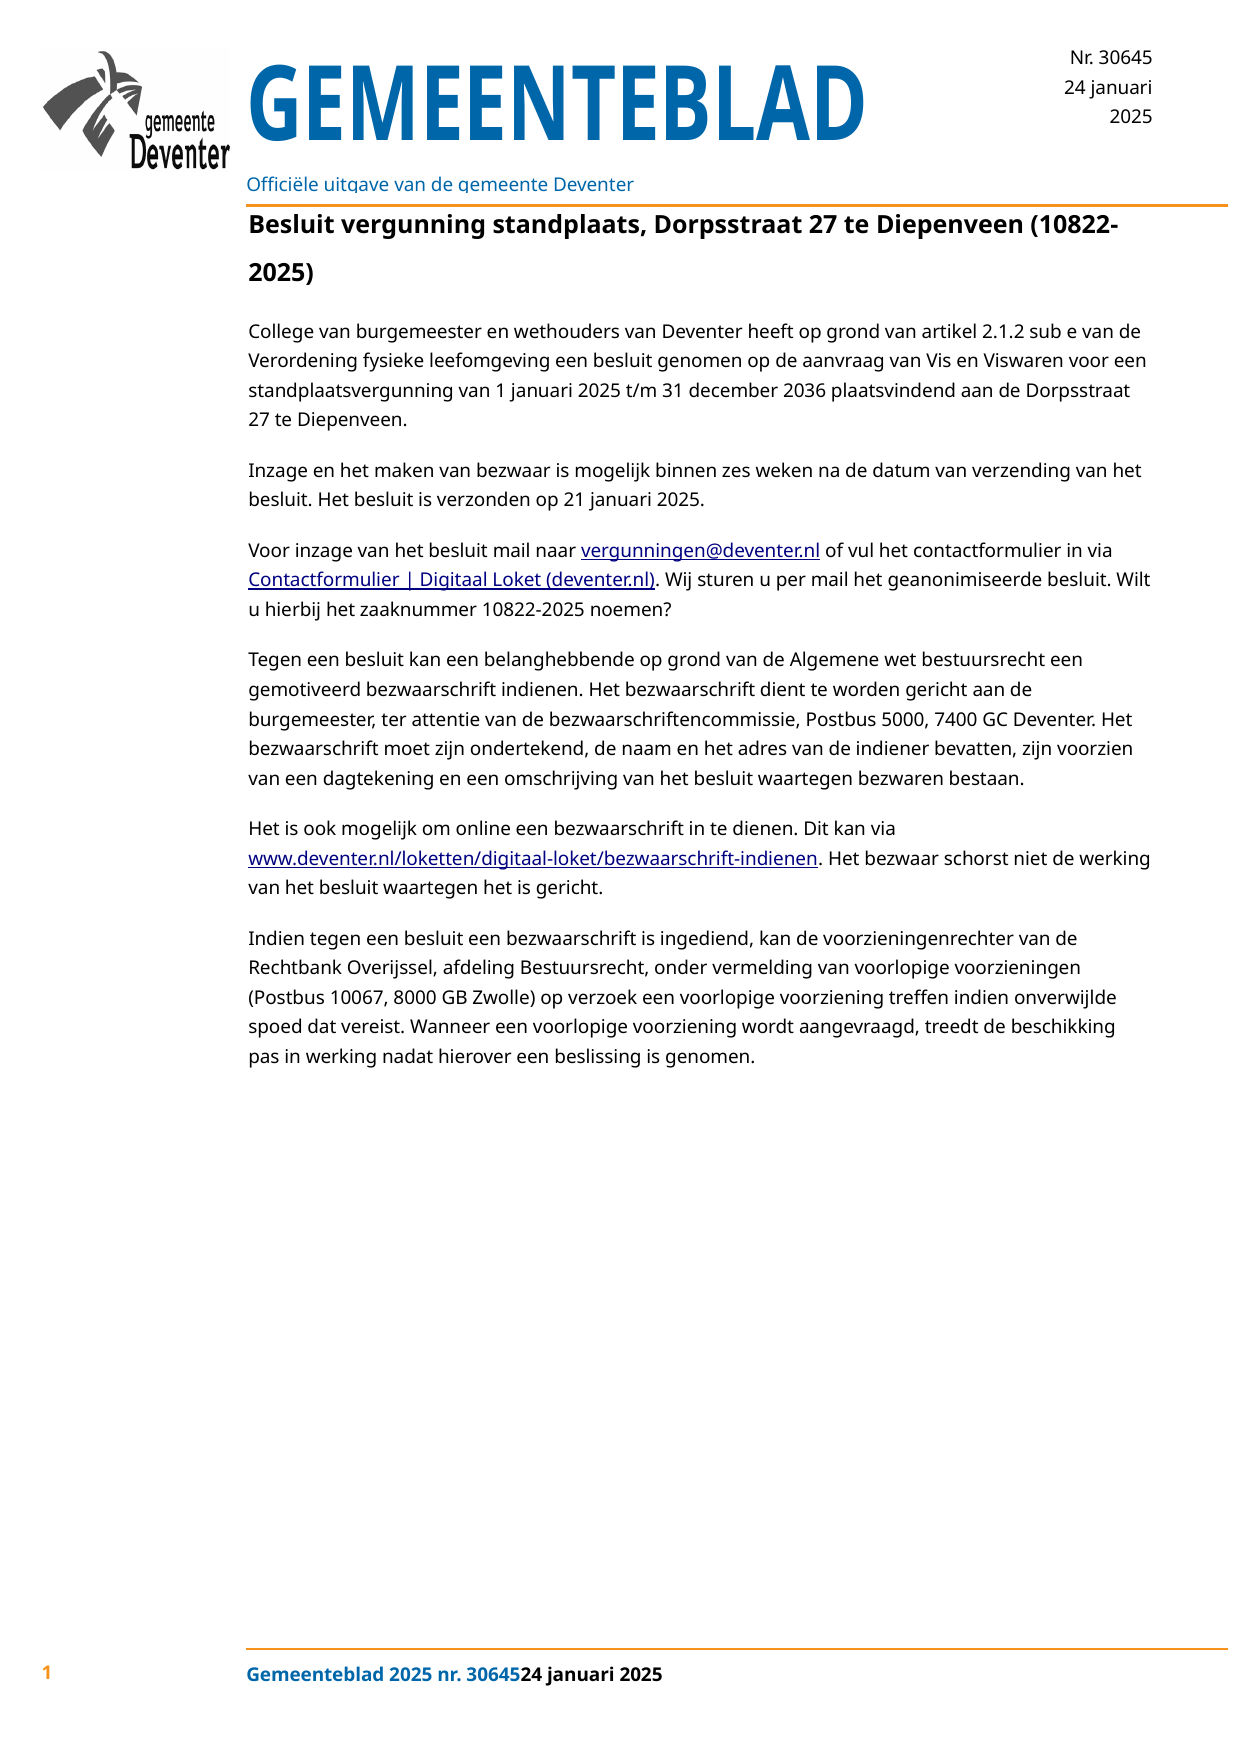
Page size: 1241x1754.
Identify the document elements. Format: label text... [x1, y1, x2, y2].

text Voor inzage van het besluit mail naar vergunningen@deventer.nl of vul het contactformulier in via Contactformulier | Digitaal Loket (deventer.nl). Wij sturen u per mail het geanonimiseerde besluit. Wilt u hierbij het zaaknummer 10822-2025 noemen? [248, 537, 1152, 622]
text Inzage en het maken van bezwaar is mogelijk binnen zes weken na de datum van verzending van het besluit. Het besluit is verzonden op 21 januari 2025. [248, 457, 1152, 512]
text Tegen een besluit kan een belanghebbende op grond van de Algemene wet bestuursrecht een gemotiveerd bezwaarschrift indienen. Het bezwaarschrift dient te worden gericht aan de burgemeester, ter attentie van de bezwaarschriftencommissie, Postbus 5000, 7400 GC Deventer. Het bezwaarschrift moet zijn ondertekend, de naam en het adres van de indiener bevatten, zijn voorzien van een dagtekening en een omschrijving van het besluit waartegen bezwaren bestaan. [248, 647, 1152, 791]
text Indien tegen een besluit een bezwaarschrift is ingediend, kan de voorzieningenrechter van de Rechtbank Overijssel, afdeling Bestuursrecht, onder vermelding van voorlopige voorzieningen (Postbus 10067, 8000 GB Zwolle) op verzoek een voorlopige voorziening treffen indien onverwijlde spoed dat vereist. Wanneer een voorlopige voorziening wordt aangevraagd, treedt de beschikking pas in werking nadat hierover een beslissing is genomen. [248, 925, 1152, 1069]
text College van burgemeester en wethouders van Deventer heeft op grond van artikel 2.1.2 sub e van de Verordening fysieke leefomgeving een besluit genomen op de aanvraag van Vis en Viswaren voor een standplaatsvergunning van 1 januari 2025 t/m 31 december 2036 plaatsvindend aan de Dorpsstraat 27 te Diepenveen. [248, 318, 1152, 432]
text Besluit vergunning standplaats, Dorpsstraat 27 te Diepenveen (10822-2025) [248, 207, 1152, 288]
picture [41, 47, 231, 172]
text Het is ook mogelijk om online een bezwaarschrift in te dienen. Dit kan via www.deventer.nl/loketten/digitaal-loket/bezwaarschrift-indienen. Het bezwaar schorst niet de werking van het besluit waartegen het is gericht. [248, 815, 1152, 900]
